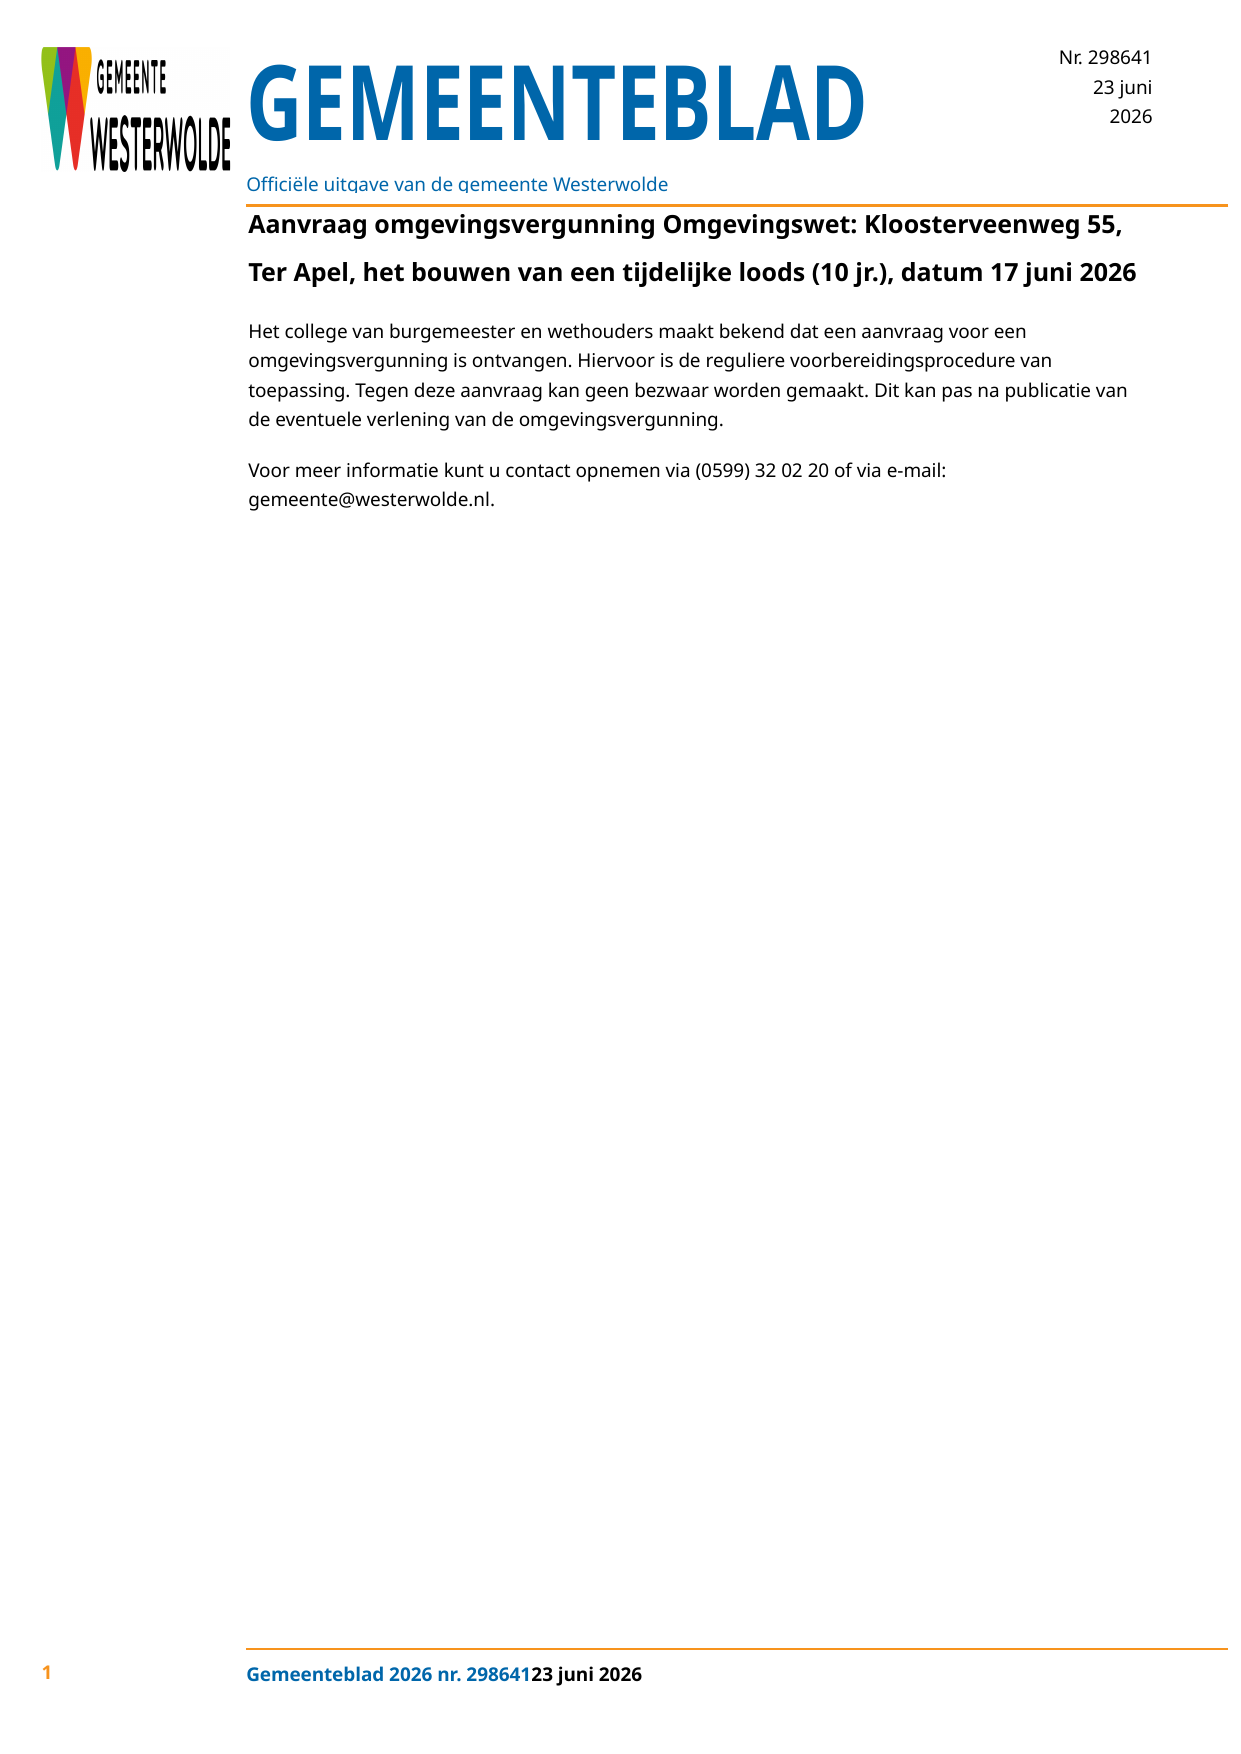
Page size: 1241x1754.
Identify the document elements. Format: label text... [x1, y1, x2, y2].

text Het college van burgemeester en wethouders maakt bekend dat een aanvraag voor een omgevingsvergunning is ontvangen. Hiervoor is de reguliere voorbereidingsprocedure van toepassing. Tegen deze aanvraag kan geen bezwaar worden gemaakt. Dit kan pas na publicatie van de eventuele verlening van de omgevingsvergunning. [248, 318, 1152, 432]
picture [41, 47, 231, 172]
text Voor meer informatie kunt u contact opnemen via (0599) 32 02 20 of via e-mail: gemeente@westerwolde.nl. [248, 457, 1152, 512]
text Aanvraag omgevingsvergunning Omgevingswet: Kloosterveenweg 55, Ter Apel, het bouwen van een tijdelijke loods (10 jr.), datum 17 juni 2026 [248, 207, 1152, 288]
